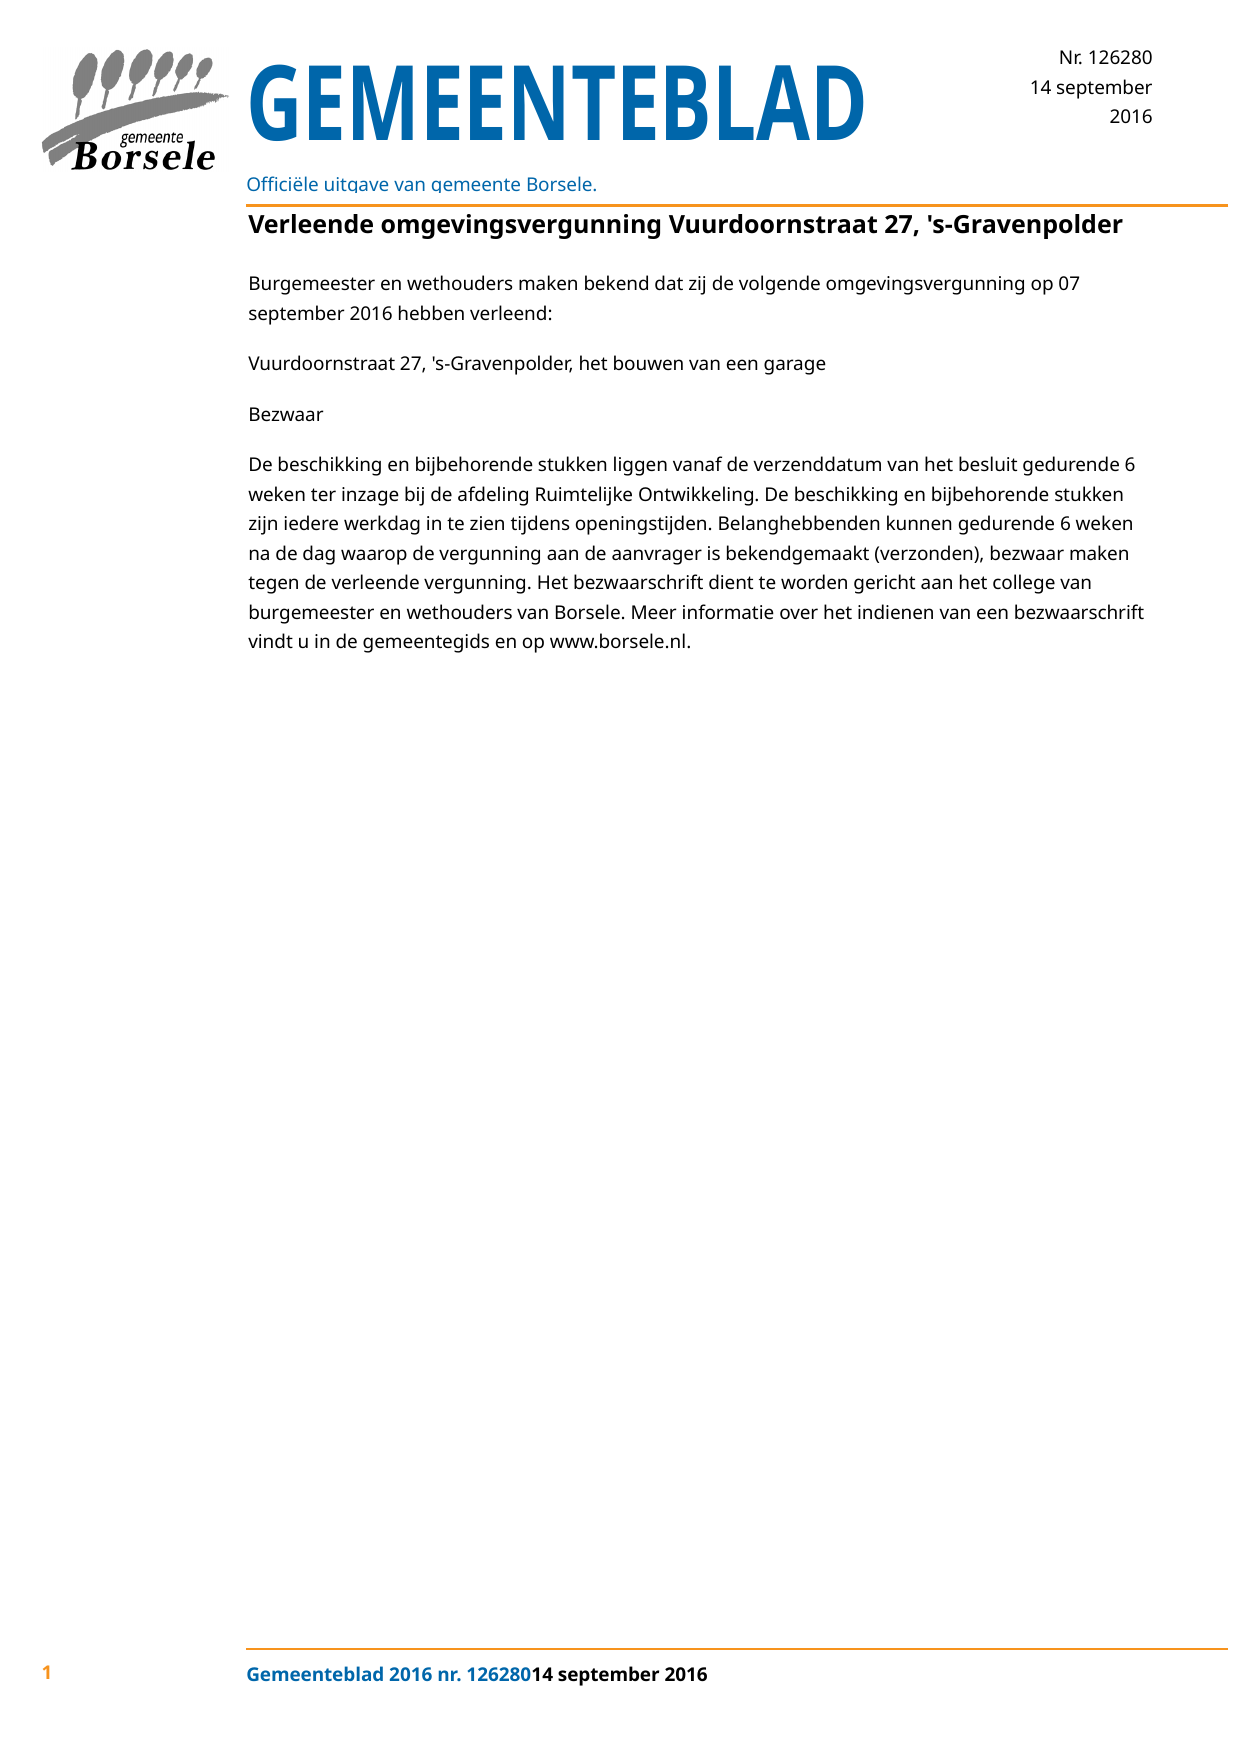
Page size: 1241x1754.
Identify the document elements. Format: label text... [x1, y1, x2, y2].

text Burgemeester en wethouders maken bekend dat zij de volgende omgevingsvergunning op 07 september 2016 hebben verleend: [248, 270, 1152, 326]
text Bezwaar [248, 401, 1152, 426]
text Verleende omgevingsvergunning Vuurdoornstraat 27, 's-Gravenpolder [248, 207, 1152, 241]
text De beschikking en bijbehorende stukken liggen vanaf de verzenddatum van het besluit gedurende 6 weken ter inzage bij de afdeling Ruimtelijke Ontwikkeling. De beschikking en bijbehorende stukken zijn iedere werkdag in te zien tijdens openingstijden. Belanghebbenden kunnen gedurende 6 weken na de dag waarop de vergunning aan de aanvrager is bekendgemaakt (verzonden), bezwaar maken tegen de verleende vergunning. Het bezwaarschrift dient te worden gericht aan het college van burgemeester en wethouders van Borsele. Meer informatie over het indienen van een bezwaarschrift vindt u in de gemeentegids en op www.borsele.nl. [248, 451, 1152, 654]
text Vuurdoornstraat 27, 's-Gravenpolder, het bouwen van een garage [248, 350, 1152, 376]
picture [41, 47, 231, 172]
